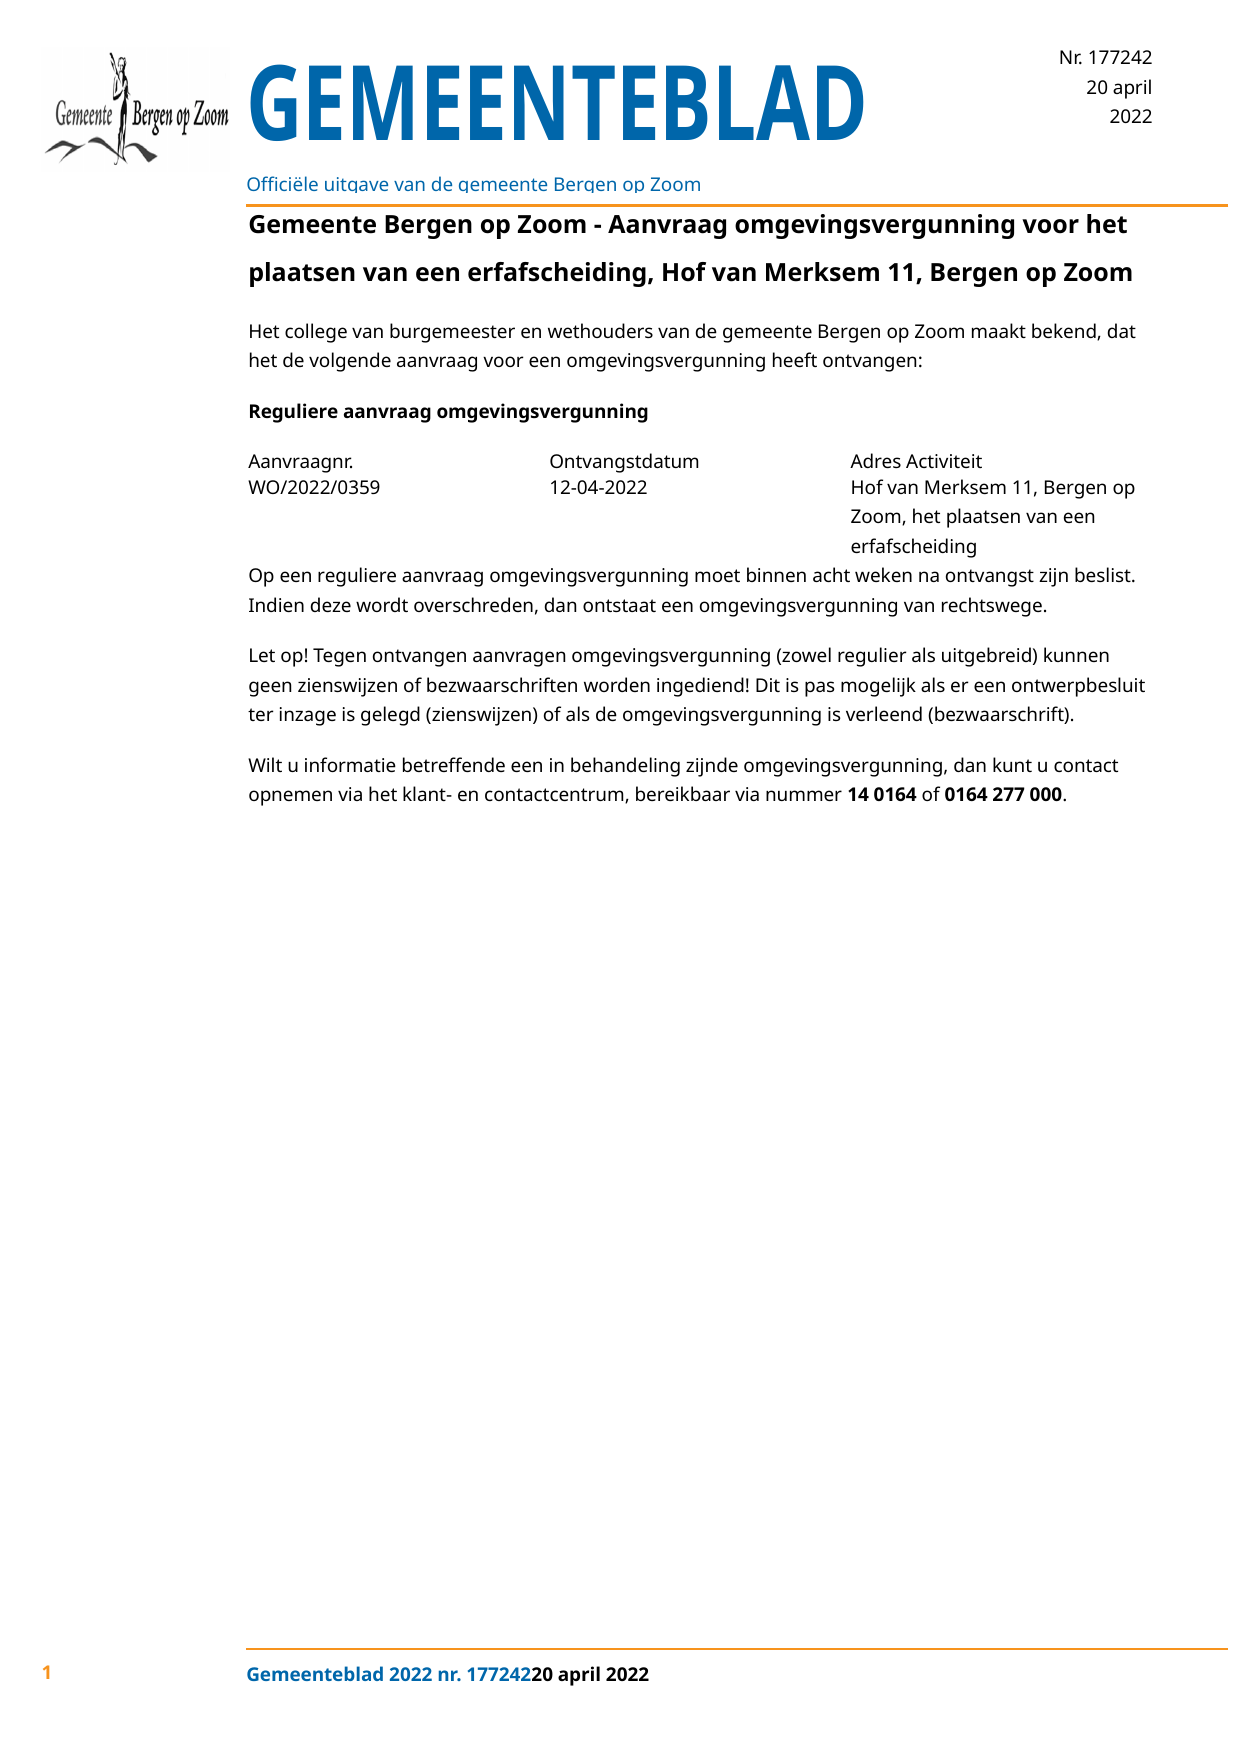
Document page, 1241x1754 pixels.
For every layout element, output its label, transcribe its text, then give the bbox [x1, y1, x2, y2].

table_header Adres Activiteit [850, 449, 1152, 474]
table_cell Hof van Merksem 11, Bergen op Zoom, het plaatsen van een erfafscheiding [850, 474, 1152, 559]
text Het college van burgemeester en wethouders van de gemeente Bergen op Zoom maakt bekend, dat het de volgende aanvraag voor een omgevingsvergunning heeft ontvangen: [248, 318, 1152, 373]
table_cell 12-04-2022 [549, 474, 850, 559]
picture [41, 47, 231, 172]
text Reguliere aanvraag omgevingsvergunning [248, 398, 1152, 424]
text Op een reguliere aanvraag omgevingsvergunning moet binnen acht weken na ontvangst zijn beslist. Indien deze wordt overschreden, dan ontstaat een omgevingsvergunning van rechtswege. [248, 562, 1152, 618]
table_header Ontvangstdatum [549, 449, 850, 474]
text Let op! Tegen ontvangen aanvragen omgevingsvergunning (zowel regulier als uitgebreid) kunnen geen zienswijzen of bezwaarschriften worden ingediend! Dit is pas mogelijk als er een ontwerpbesluit ter inzage is gelegd (zienswijzen) of als de omgevingsvergunning is verleend (bezwaarschrift). [248, 642, 1152, 727]
table_cell WO/2022/0359 [248, 474, 549, 559]
table_header Aanvraagnr. [248, 449, 549, 474]
text Gemeente Bergen op Zoom - Aanvraag omgevingsvergunning voor het plaatsen van een erfafscheiding, Hof van Merksem 11, Bergen op Zoom [248, 207, 1152, 288]
text Wilt u informatie betreffende een in behandeling zijnde omgevingsvergunning, dan kunt u contact opnemen via het klant- en contactcentrum, bereikbaar via nummer 14 0164 of 0164 277 000. [248, 752, 1152, 807]
